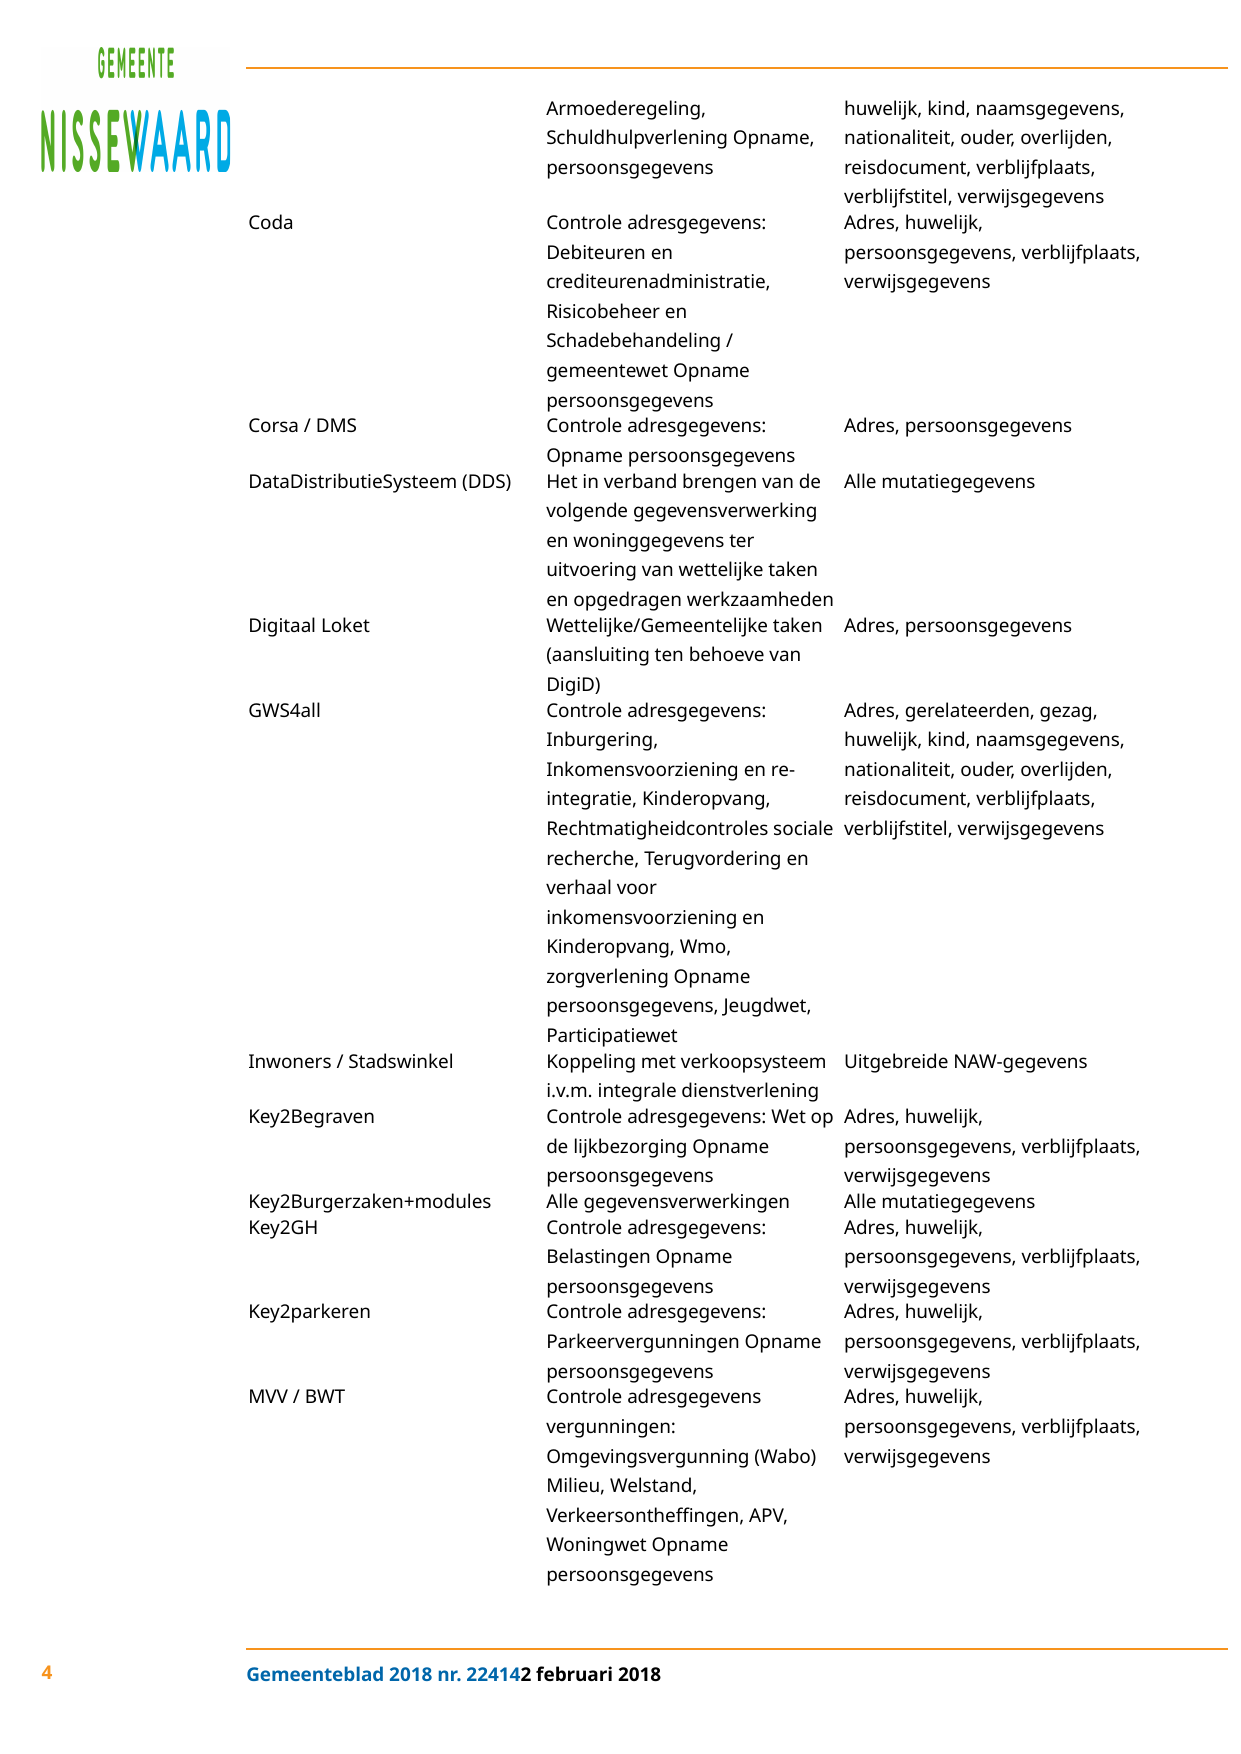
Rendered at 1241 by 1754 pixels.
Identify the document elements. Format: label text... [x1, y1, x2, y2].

picture [41, 47, 231, 172]
table_cell Key2Burgerzaken+modules [248, 1188, 546, 1214]
table_cell Wettelijke/Gemeentelijke taken (aansluiting ten behoeve van DigiD) [546, 612, 844, 697]
table_cell GWS4all [248, 697, 546, 1048]
table_cell Key2parkeren [248, 1299, 546, 1384]
picture [222, 122, 227, 160]
table_cell DataDistributieSysteem (DDS) [248, 468, 546, 612]
table_cell Het in verband brengen van de volgende gegevensverwerking en woninggegevens ter uitvoering van wettelijke taken en opgedragen werkzaamheden [546, 468, 844, 612]
picture [200, 151, 206, 172]
table_cell Controle adresgegevens vergunningen: Omgevingsvergunning (Wabo) Milieu, Welstand, Verkeersontheffingen, APV, Woningwet Opname persoonsgegevens [546, 1384, 844, 1587]
table_cell Coda [248, 209, 546, 412]
table_cell Key2Begraven [248, 1103, 546, 1188]
table_cell Adres, huwelijk, persoonsgegevens, verblijfplaats, verwijsgegevens [844, 1103, 1152, 1188]
table_cell Controle adresgegevens: Belastingen Opname persoonsgegevens [546, 1214, 844, 1299]
table_cell Inwoners / Stadswinkel [248, 1048, 546, 1103]
table_cell Koppeling met verkoopsysteem i.v.m. integrale dienstverlening [546, 1048, 844, 1103]
table_cell Adres, huwelijk, persoonsgegevens, verblijfplaats, verwijsgegevens [844, 1299, 1152, 1384]
table_cell Adres, huwelijk, persoonsgegevens, verblijfplaats, verwijsgegevens [844, 1214, 1152, 1299]
table_cell MVV / BWT [248, 1384, 546, 1587]
table_cell Controle adresgegevens: Parkeervergunningen Opname persoonsgegevens [546, 1299, 844, 1384]
table_cell Controle adresgegevens: Inburgering, Inkomensvoorziening en re-integratie, Kinderopvang, Rechtmatigheidcontroles sociale recherche, Terugvordering en verhaal voor inkomensvoorziening en Kinderopvang, Wmo, zorgverlening Opname persoonsgegevens, Jeugdwet, Participatiewet [546, 697, 844, 1048]
table_cell Controle adresgegevens: Wet op de lijkbezorging Opname persoonsgegevens [546, 1103, 844, 1188]
table_cell Adres, persoonsgegevens [844, 612, 1152, 697]
table_cell Adres, persoonsgegevens [844, 413, 1152, 468]
table_cell Corsa / DMS [248, 413, 546, 468]
table_cell Alle gegevensverwerkingen [546, 1188, 844, 1214]
table_cell Alle mutatiegegevens [844, 468, 1152, 612]
table_cell Controle adresgegevens: Debiteuren en crediteurenadministratie, Risicobeheer en Schadebehandeling / gemeentewet Opname persoonsgegevens [546, 209, 844, 412]
table_cell Key2GH [248, 1214, 546, 1299]
table_cell Alle mutatiegegevens [844, 1188, 1152, 1214]
table_cell Controle adresgegevens: Opname persoonsgegevens [546, 413, 844, 468]
picture [154, 157, 165, 172]
table_cell Adres, huwelijk, persoonsgegevens, verblijfplaats, verwijsgegevens [844, 1384, 1152, 1587]
picture [176, 157, 187, 172]
picture [201, 122, 206, 138]
table_cell Digitaal Loket [248, 612, 546, 697]
table_cell [248, 95, 546, 209]
table_cell Armoederegeling, Schuldhulpverlening Opname, persoonsgegevens [546, 95, 844, 209]
table_cell Uitgebreide NAW-gegevens [844, 1048, 1152, 1103]
table_cell Adres, gerelateerden, gezag, huwelijk, kind, naamsgegevens, nationaliteit, ouder, overlijden, reisdocument, verblijfplaats, verblijfstitel, verwijsgegevens [844, 697, 1152, 1048]
table_cell Adres, huwelijk, persoonsgegevens, verblijfplaats, verwijsgegevens [844, 209, 1152, 412]
table_cell huwelijk, kind, naamsgegevens, nationaliteit, ouder, overlijden, reisdocument, verblijfplaats, verblijfstitel, verwijsgegevens [844, 95, 1152, 209]
